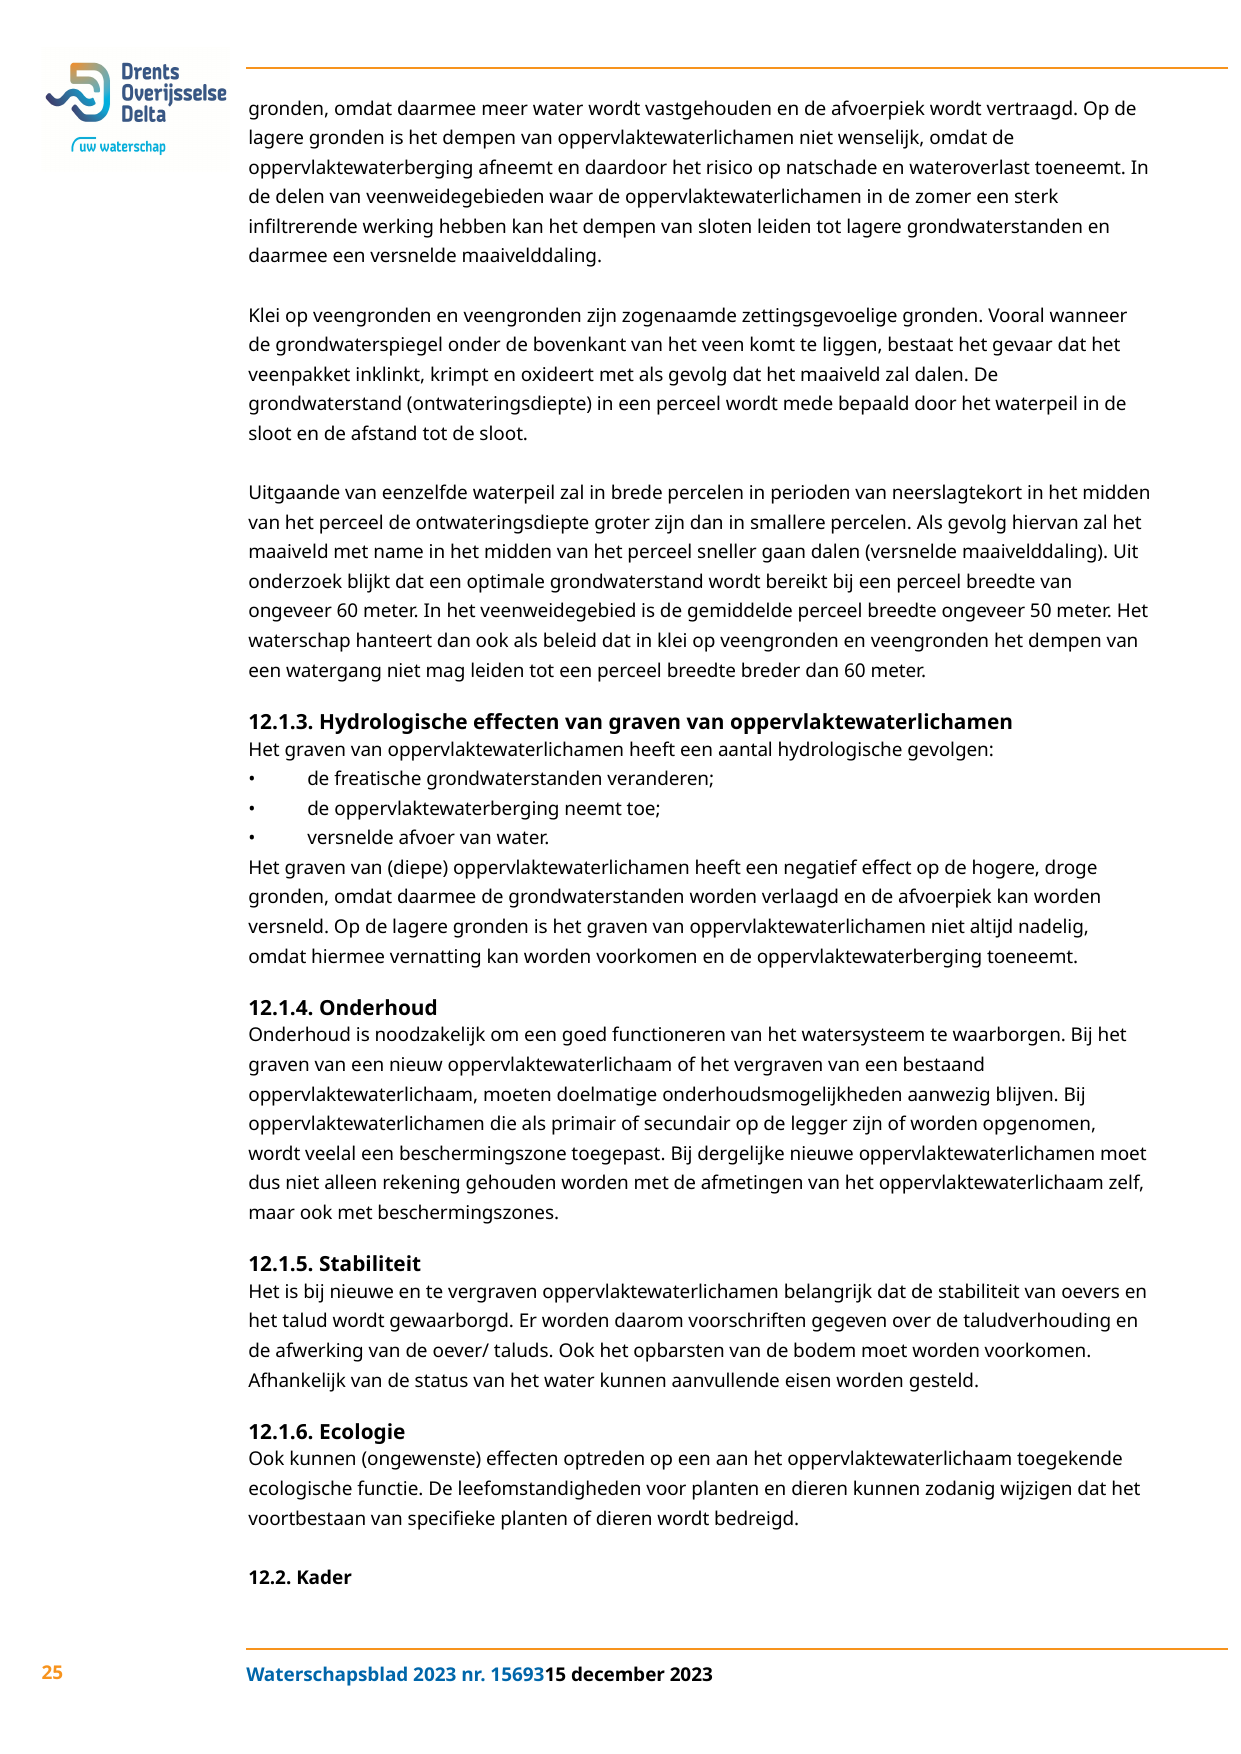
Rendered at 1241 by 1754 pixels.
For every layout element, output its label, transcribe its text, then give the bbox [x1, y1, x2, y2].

list de oppervlaktewaterberging neemt toe; [248, 795, 1152, 821]
text 12.1.6. Ecologie [248, 1417, 1152, 1446]
text 12.2. Kader [248, 1564, 1152, 1590]
text 12.1.4. Onderhoud [248, 993, 1152, 1022]
text Het graven van oppervlaktewaterlichamen heeft een aantal hydrologische gevolgen: [248, 736, 1152, 761]
text 12.1.3. Hydrologische effecten van graven van oppervlaktewaterlichamen [248, 707, 1152, 736]
text Uitgaande van eenzelfde waterpeil zal in brede percelen in perioden van neerslagtekort in het midden van het perceel de ontwateringsdiepte groter zijn dan in smallere percelen. Als gevolg hiervan zal het maaiveld met name in het midden van het perceel sneller gaan dalen (versnelde maaivelddaling). Uit onderzoek blijkt dat een optimale grondwaterstand wordt bereikt bij een perceel breedte van ongeveer 60 meter. In het veenweidegebied is de gemiddelde perceel breedte ongeveer 50 meter. Het waterschap hanteert dan ook als beleid dat in klei op veengronden en veengronden het dempen van een watergang niet mag leiden tot een perceel breedte breder dan 60 meter. [248, 479, 1152, 683]
text 12.1.5. Stabiliteit [248, 1249, 1152, 1278]
picture [41, 47, 231, 172]
text Het is bij nieuwe en te vergraven oppervlaktewaterlichamen belangrijk dat de stabiliteit van oevers en het talud wordt gewaarborgd. Er worden daarom voorschriften gegeven over de taludverhouding en de afwerking van de oever/ taluds. Ook het opbarsten van de bodem moet worden voorkomen. Afhankelijk van de status van het water kunnen aanvullende eisen worden gesteld. [248, 1278, 1152, 1392]
text Onderhoud is noodzakelijk om een goed functioneren van het watersysteem te waarborgen. Bij het graven van een nieuw oppervlaktewaterlichaam of het vergraven van een bestaand oppervlaktewaterlichaam, moeten doelmatige onderhoudsmogelijkheden aanwezig blijven. Bij oppervlaktewaterlichamen die als primair of secundair op de legger zijn of worden opgenomen, wordt veelal een beschermingszone toegepast. Bij dergelijke nieuwe oppervlaktewaterlichamen moet dus niet alleen rekening gehouden worden met de afmetingen van het oppervlaktewaterlichaam zelf, maar ook met beschermingszones. [248, 1022, 1152, 1225]
text Ook kunnen (ongewenste) effecten optreden op een aan het oppervlaktewaterlichaam toegekende ecologische functie. De leefomstandigheden voor planten en dieren kunnen zodanig wijzigen dat het voortbestaan van specifieke planten of dieren wordt bedreigd. [248, 1446, 1152, 1531]
text Het graven van (diepe) oppervlaktewaterlichamen heeft een negatief effect op de hogere, droge gronden, omdat daarmee de grondwaterstanden worden verlaagd en de afvoerpiek kan worden versneld. Op de lagere gronden is het graven van oppervlaktewaterlichamen niet altijd nadelig, omdat hiermee vernatting kan worden voorkomen en de oppervlaktewaterberging toeneemt. [248, 854, 1152, 968]
list de freatische grondwaterstanden veranderen; [248, 765, 1152, 791]
list versnelde afvoer van water. [248, 824, 1152, 850]
text gronden, omdat daarmee meer water wordt vastgehouden en de afvoerpiek wordt vertraagd. Op de lagere gronden is het dempen van oppervlaktewaterlichamen niet wenselijk, omdat de oppervlaktewaterberging afneemt en daardoor het risico op natschade en wateroverlast toeneemt. In de delen van veenweidegebieden waar de oppervlaktewaterlichamen in de zomer een sterk infiltrerende werking hebben kan het dempen van sloten leiden tot lagere grondwaterstanden en daarmee een versnelde maaivelddaling. [248, 95, 1152, 268]
text Klei op veengronden en veengronden zijn zogenaamde zettingsgevoelige gronden. Vooral wanneer de grondwaterspiegel onder de bovenkant van het veen komt te liggen, bestaat het gevaar dat het veenpakket inklinkt, krimpt en oxideert met als gevolg dat het maaiveld zal dalen. De grondwaterstand (ontwateringsdiepte) in een perceel wordt mede bepaald door het waterpeil in de sloot en de afstand tot de sloot. [248, 302, 1152, 446]
